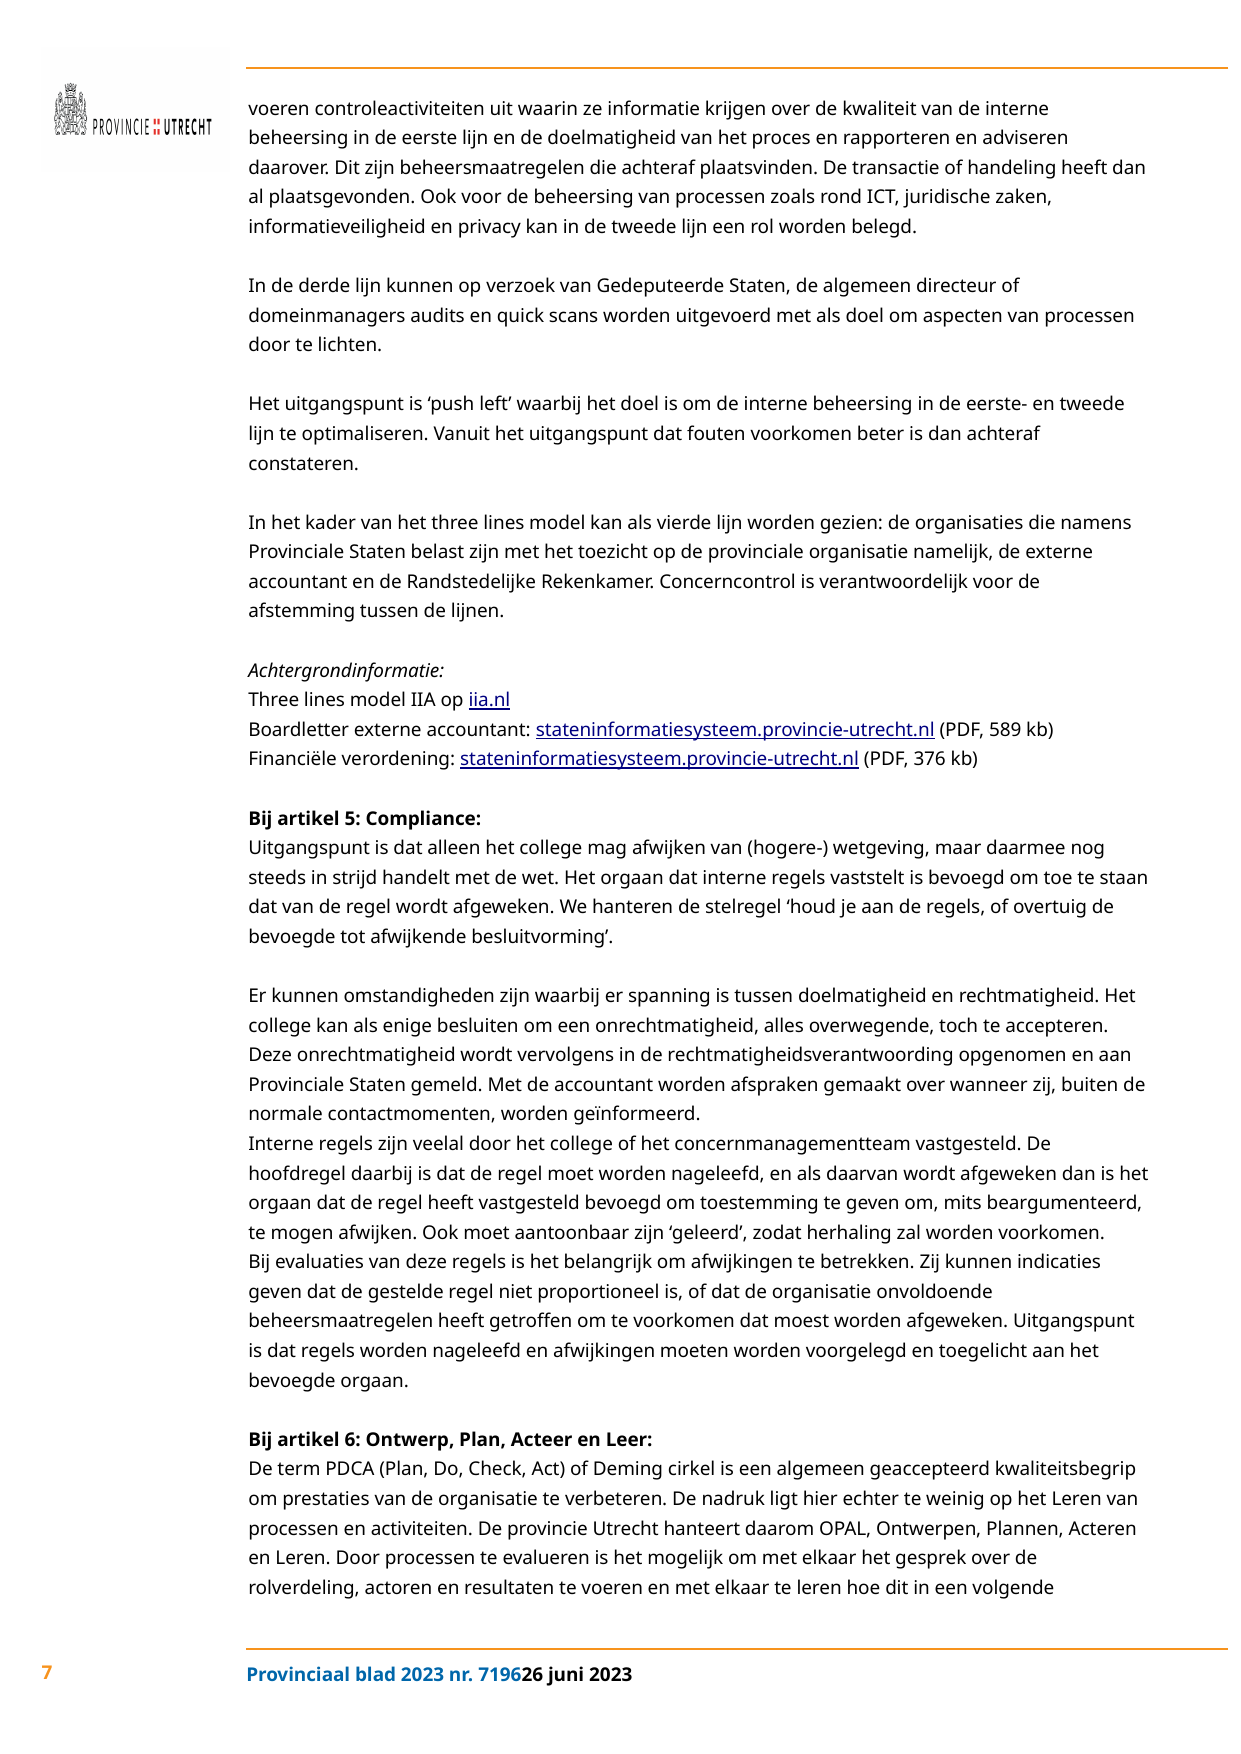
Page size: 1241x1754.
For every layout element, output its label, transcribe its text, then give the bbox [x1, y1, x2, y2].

text Financiële verordening: stateninformatiesysteem.provincie-utrecht.nl (PDF, 376 kb) [248, 746, 1152, 771]
text In de derde lijn kunnen op verzoek van Gedeputeerde Staten, de algemeen directeur of domeinmanagers audits en quick scans worden uitgevoerd met als doel om aspecten van processen door te lichten. [248, 272, 1152, 357]
text Bij evaluaties van deze regels is het belangrijk om afwijkingen te betrekken. Zij kunnen indicaties geven dat de gestelde regel niet proportioneel is, of dat de organisatie onvoldoende beheersmaatregelen heeft getroffen om te voorkomen dat moest worden afgeweken. Uitgangspunt is dat regels worden nageleefd en afwijkingen moeten worden voorgelegd en toegelicht aan het bevoegde orgaan. [248, 1248, 1152, 1393]
text De term PDCA (Plan, Do, Check, Act) of Deming cirkel is een algemeen geaccepteerd kwaliteitsbegrip om prestaties van de organisatie te verbeteren. De nadruk ligt hier echter te weinig op het Leren van processen en activiteiten. De provincie Utrecht hanteert daarom OPAL, Ontwerpen, Plannen, Acteren en Leren. Door processen te evalueren is het mogelijk om met elkaar het gesprek over de rolverdeling, actoren en resultaten te voeren en met elkaar te leren hoe dit in een volgende [248, 1456, 1152, 1600]
text Het uitgangspunt is ‘push left’ waarbij het doel is om de interne beheersing in de eerste- en tweede lijn te optimaliseren. Vanuit het uitgangspunt dat fouten voorkomen beter is dan achteraf constateren. [248, 391, 1152, 476]
text Bij artikel 6: Ontwerp, Plan, Acteer en Leer: [248, 1426, 1152, 1452]
text Three lines model IIA op iia.nl [248, 686, 1152, 712]
text Achtergrondinformatie: [248, 657, 1152, 683]
text In het kader van het three lines model kan als vierde lijn worden gezien: de organisaties die namens Provinciale Staten belast zijn met het toezicht op de provinciale organisatie namelijk, de externe accountant en de Randstedelijke Rekenkamer. Concerncontrol is verantwoordelijk voor de afstemming tussen de lijnen. [248, 509, 1152, 623]
text Er kunnen omstandigheden zijn waarbij er spanning is tussen doelmatigheid en rechtmatigheid. Het college kan als enige besluiten om een onrechtmatigheid, alles overwegende, toch te accepteren. Deze onrechtmatigheid wordt vervolgens in de rechtmatigheidsverantwoording opgenomen en aan Provinciale Staten gemeld. Met de accountant worden afspraken gemaakt over wanneer zij, buiten de normale contactmomenten, worden geïnformeerd. [248, 982, 1152, 1126]
picture [41, 47, 231, 172]
text Bij artikel 5: Compliance: [248, 805, 1152, 831]
text Boardletter externe accountant: stateninformatiesysteem.provincie-utrecht.nl (PDF, 589 kb) [248, 716, 1152, 742]
text voeren controleactiviteiten uit waarin ze informatie krijgen over de kwaliteit van de interne beheersing in de eerste lijn en de doelmatigheid van het proces en rapporteren en adviseren daarover. Dit zijn beheersmaatregelen die achteraf plaatsvinden. De transactie of handeling heeft dan al plaatsgevonden. Ook voor de beheersing van processen zoals rond ICT, juridische zaken, informatieveiligheid en privacy kan in de tweede lijn een rol worden belegd. [248, 95, 1152, 239]
text Uitgangspunt is dat alleen het college mag afwijken van (hogere-) wetgeving, maar daarmee nog steeds in strijd handelt met de wet. Het orgaan dat interne regels vaststelt is bevoegd om toe te staan dat van de regel wordt afgeweken. We hanteren de stelregel ‘houd je aan de regels, of overtuig de bevoegde tot afwijkende besluitvorming’. [248, 834, 1152, 949]
text Interne regels zijn veelal door het college of het concernmanagementteam vastgesteld. De hoofdregel daarbij is dat de regel moet worden nageleefd, en als daarvan wordt afgeweken dan is het orgaan dat de regel heeft vastgesteld bevoegd om toestemming te geven om, mits beargumenteerd, te mogen afwijken. Ook moet aantoonbaar zijn ‘geleerd’, zodat herhaling zal worden voorkomen. [248, 1130, 1152, 1245]
